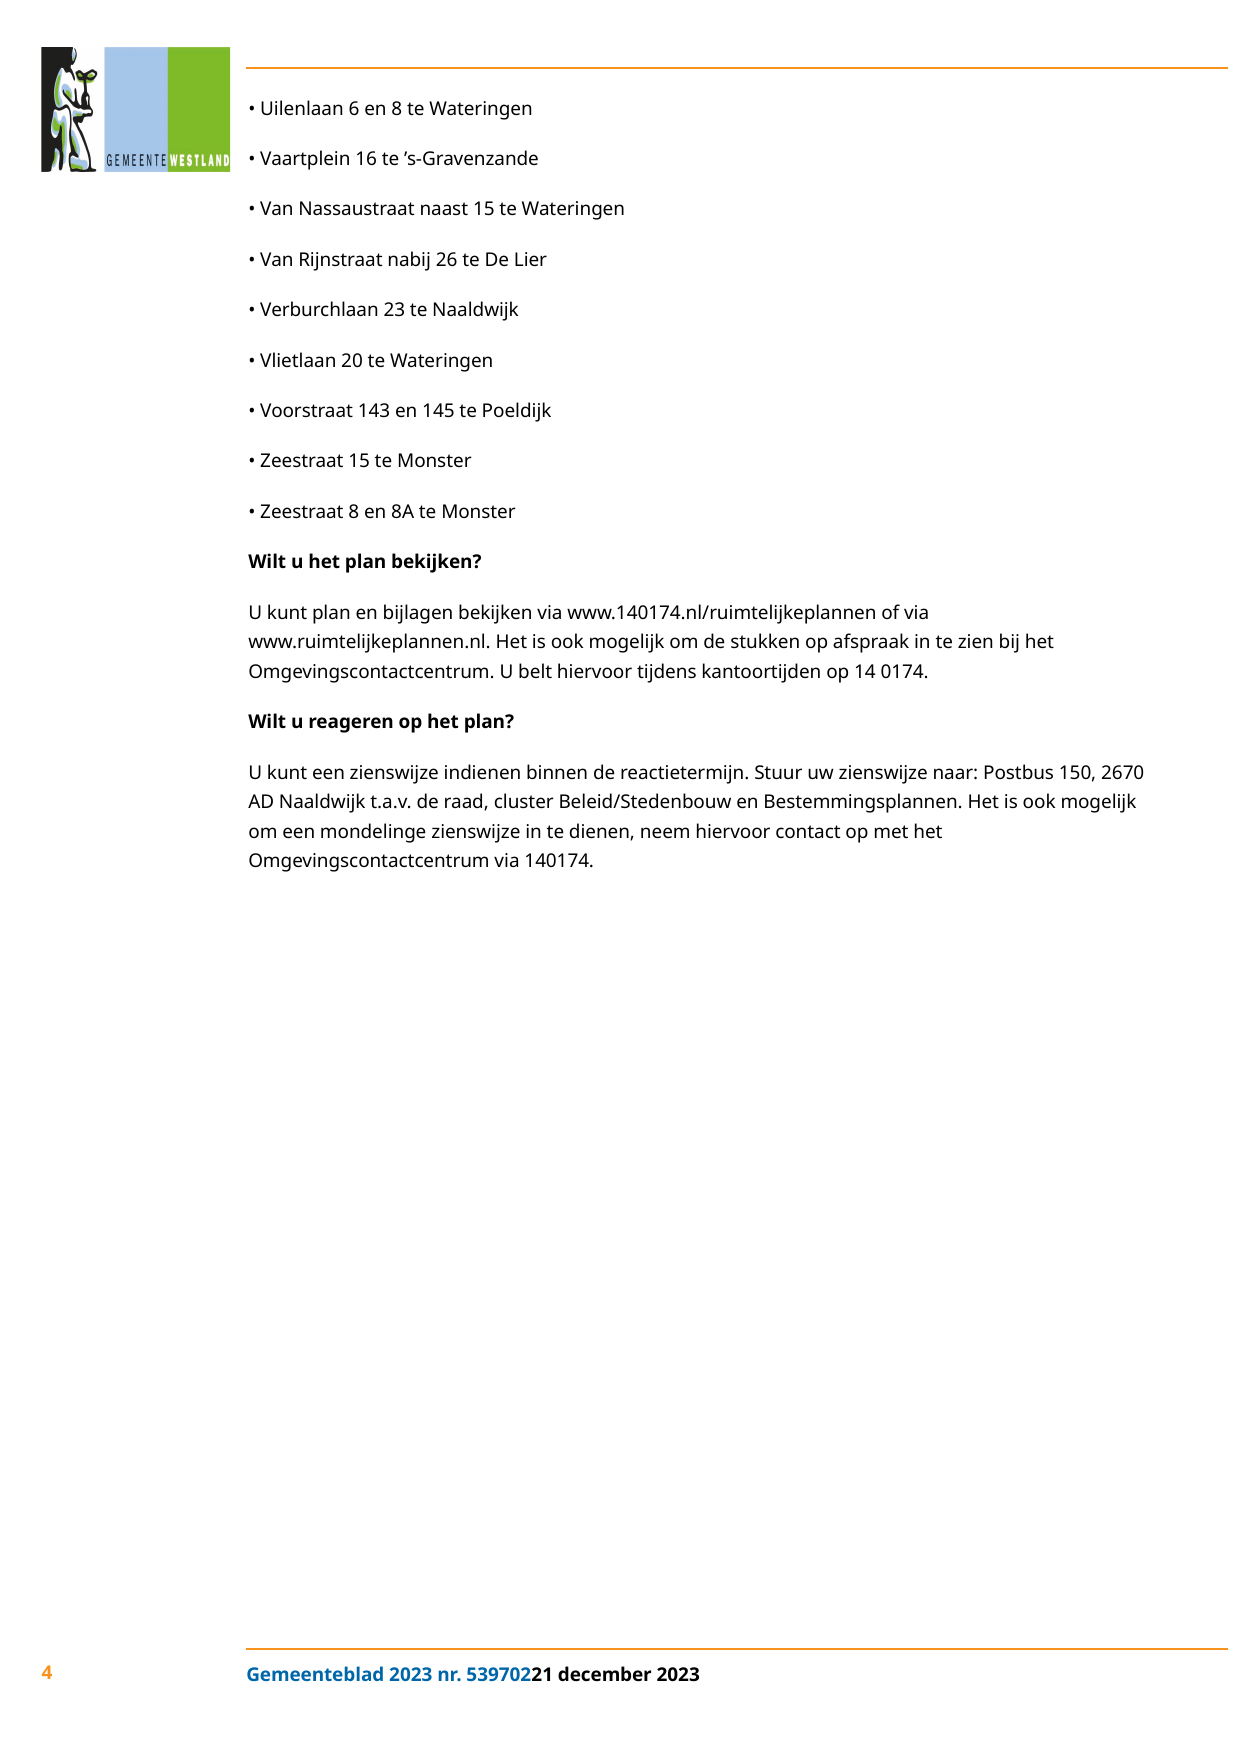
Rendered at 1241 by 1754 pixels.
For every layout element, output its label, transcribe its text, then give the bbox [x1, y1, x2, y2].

text • Verburchlaan 23 te Naaldwijk [248, 296, 1152, 322]
picture [41, 47, 231, 172]
text • Uilenlaan 6 en 8 te Wateringen [248, 95, 1152, 121]
text • Vaartplein 16 te ’s-Gravenzande [248, 145, 1152, 171]
text Wilt u reageren op het plan? [248, 708, 1152, 734]
text • Vlietlaan 20 te Wateringen [248, 347, 1152, 373]
text • Van Rijnstraat nabij 26 te De Lier [248, 246, 1152, 272]
text U kunt een zienswijze indienen binnen de reactietermijn. Stuur uw zienswijze naar: Postbus 150, 2670 AD Naaldwijk t.a.v. de raad, cluster Beleid/Stedenbouw en Bestemmingsplannen. Het is ook mogelijk om een mondelinge zienswijze in te dienen, neem hiervoor contact op met het Omgevingscontactcentrum via 140174. [248, 759, 1152, 873]
text • Zeestraat 15 te Monster [248, 448, 1152, 473]
text • Voorstraat 143 en 145 te Poeldijk [248, 397, 1152, 423]
text • Zeestraat 8 en 8A te Monster [248, 498, 1152, 524]
text U kunt plan en bijlagen bekijken via www.140174.nl/ruimtelijkeplannen of via www.ruimtelijkeplannen.nl. Het is ook mogelijk om de stukken op afspraak in te zien bij het Omgevingscontactcentrum. U belt hiervoor tijdens kantoortijden op 14 0174. [248, 599, 1152, 684]
text • Van Nassaustraat naast 15 te Wateringen [248, 196, 1152, 221]
text Wilt u het plan bekijken? [248, 548, 1152, 574]
